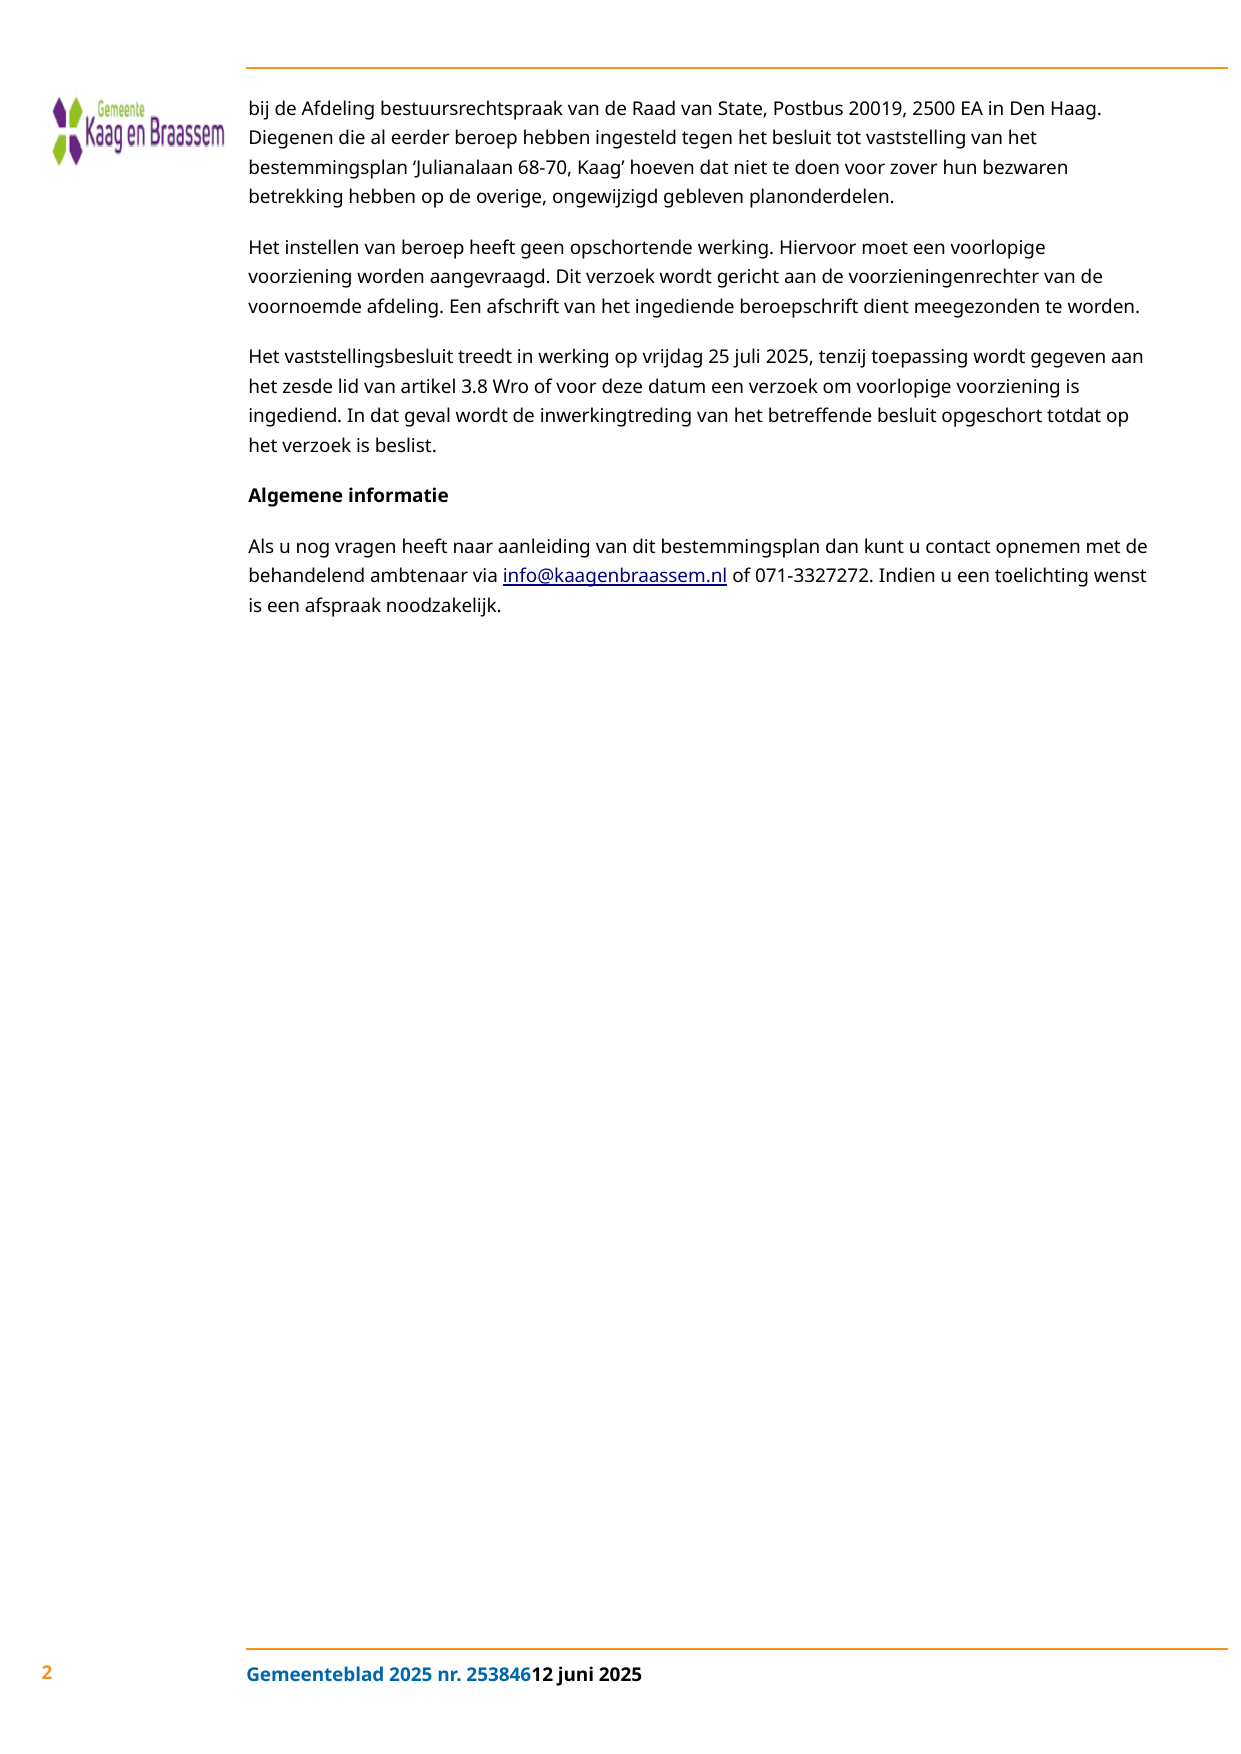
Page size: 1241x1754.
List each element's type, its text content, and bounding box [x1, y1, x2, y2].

text Als u nog vragen heeft naar aanleiding van dit bestemmingsplan dan kunt u contact opnemen met de behandelend ambtenaar via info@kaagenbraassem.nl of 071-3327272. Indien u een toelichting wenst is een afspraak noodzakelijk. [248, 533, 1152, 618]
text Het vaststellingsbesluit treedt in werking op vrijdag 25 juli 2025, tenzij toepassing wordt gegeven aan het zesde lid van artikel 3.8 Wro of voor deze datum een verzoek om voorlopige voorziening is ingediend. In dat geval wordt de inwerkingtreding van het betreffende besluit opgeschort totdat op het verzoek is beslist. [248, 343, 1152, 458]
picture [41, 47, 231, 172]
text Het instellen van beroep heeft geen opschortende werking. Hiervoor moet een voorlopige voorziening worden aangevraagd. Dit verzoek wordt gericht aan de voorzieningenrechter van de voornoemde afdeling. Een afschrift van het ingediende beroepschrift dient meegezonden te worden. [248, 234, 1152, 319]
text bij de Afdeling bestuursrechtspraak van de Raad van State, Postbus 20019, 2500 EA in Den Haag. Diegenen die al eerder beroep hebben ingesteld tegen het besluit tot vaststelling van het bestemmingsplan ‘Julianalaan 68-70, Kaag’ hoeven dat niet te doen voor zover hun bezwaren betrekking hebben op de overige, ongewijzigd gebleven planonderdelen. [248, 95, 1152, 209]
text Algemene informatie [248, 483, 1152, 508]
